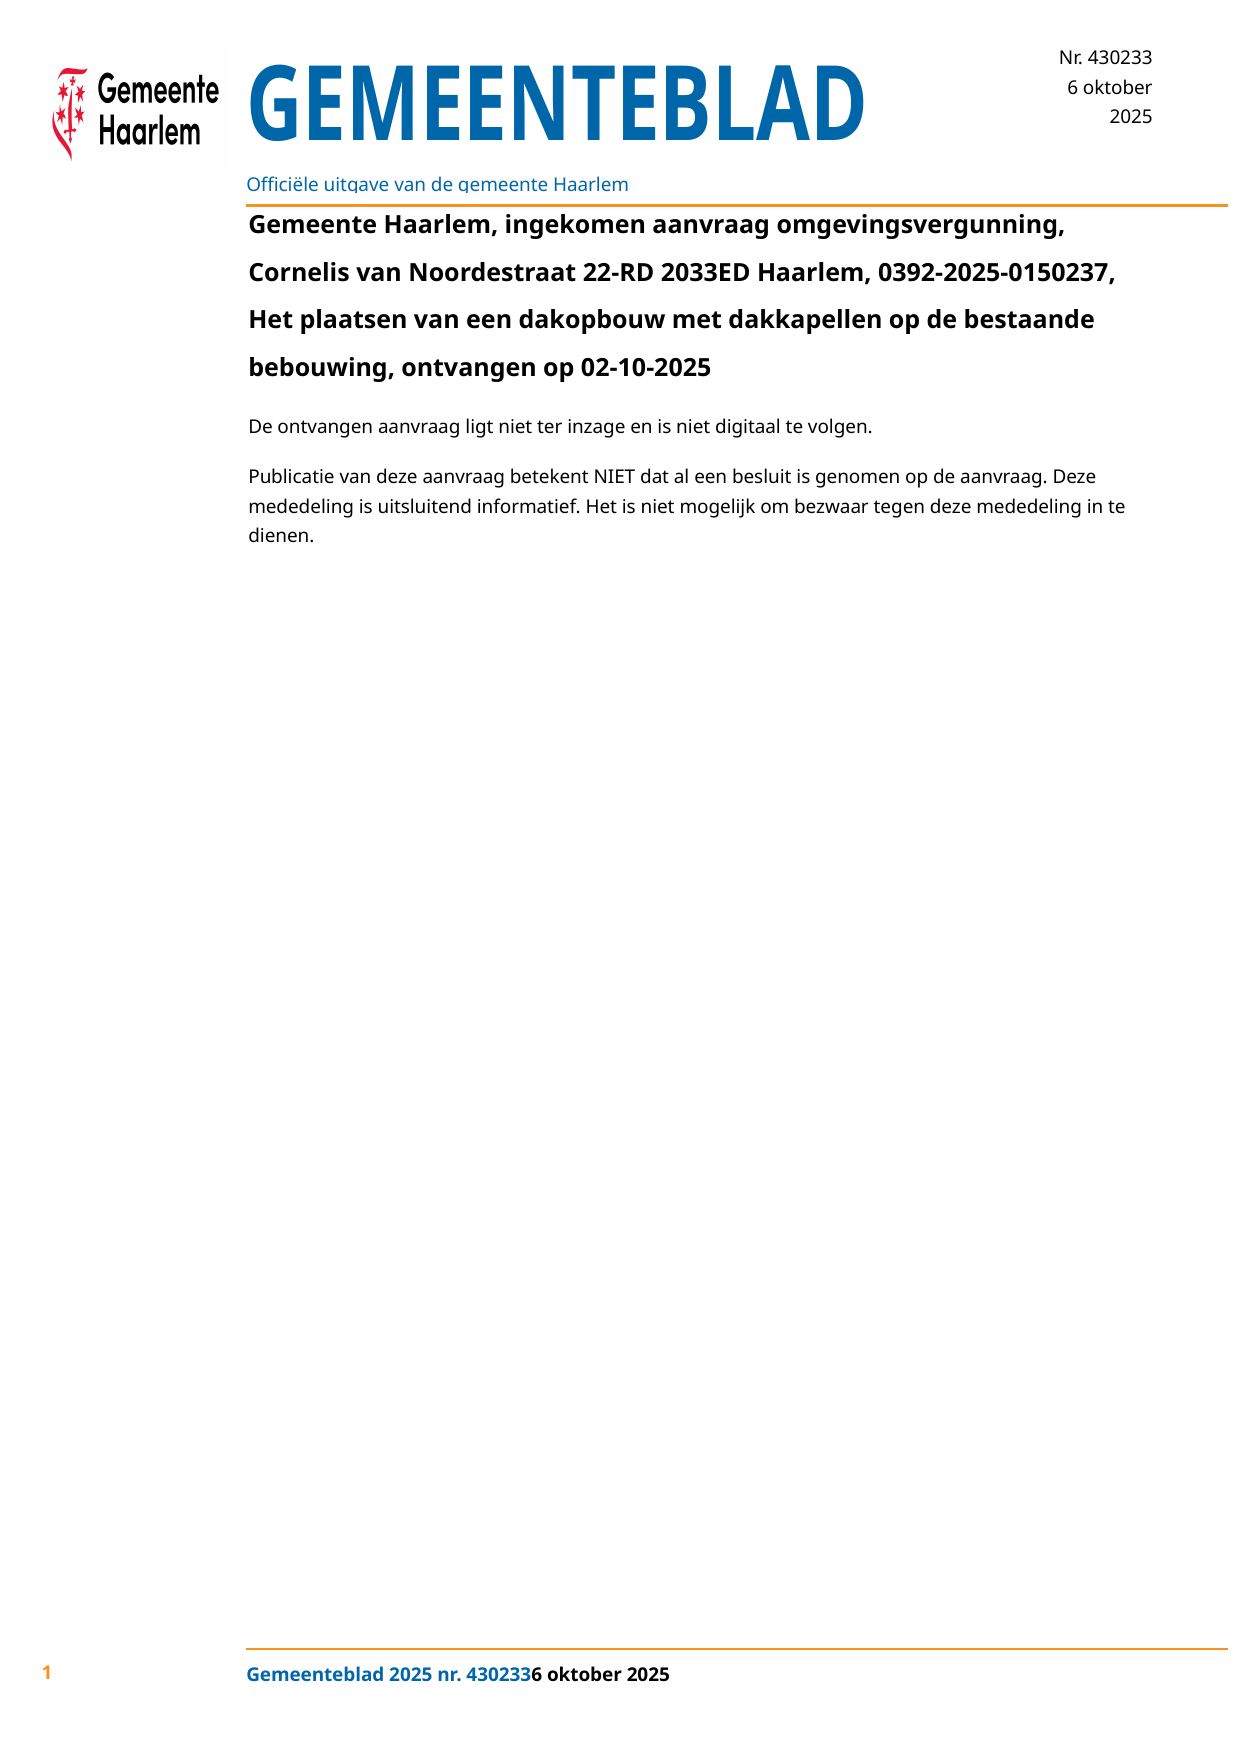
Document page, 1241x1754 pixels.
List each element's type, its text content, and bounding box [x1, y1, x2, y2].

text Gemeente Haarlem, ingekomen aanvraag omgevingsvergunning, Cornelis van Noordestraat 22-RD 2033ED Haarlem, 0392-2025-0150237, Het plaatsen van een dakopbouw met dakkapellen op de bestaande bebouwing, ontvangen op 02-10-2025 [248, 207, 1152, 384]
picture [41, 47, 231, 172]
text De ontvangen aanvraag ligt niet ter inzage en is niet digitaal te volgen. [248, 413, 1152, 439]
text Publicatie van deze aanvraag betekent NIET dat al een besluit is genomen op de aanvraag. Deze mededeling is uitsluitend informatief. Het is niet mogelijk om bezwaar tegen deze mededeling in te dienen. [248, 463, 1152, 548]
